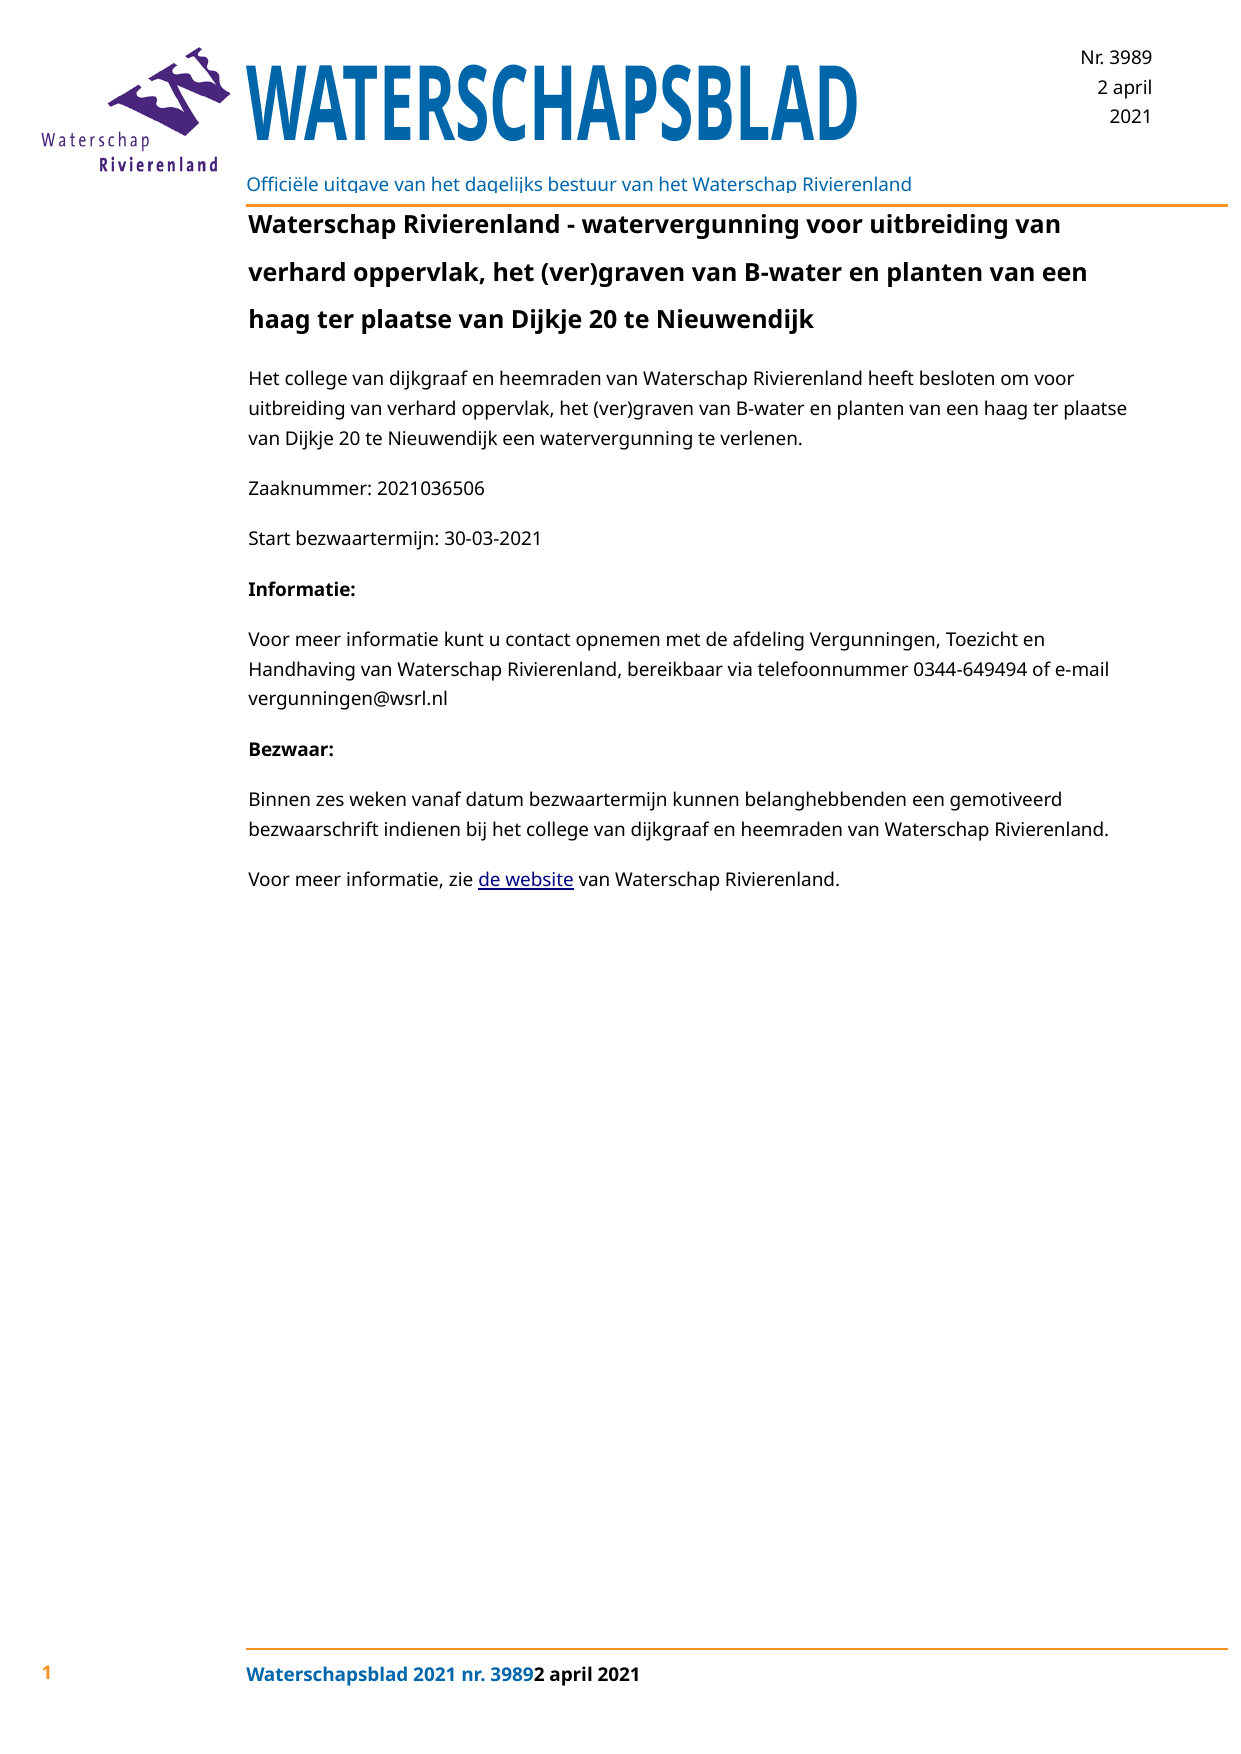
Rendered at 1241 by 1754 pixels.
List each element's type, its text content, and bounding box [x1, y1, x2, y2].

picture [41, 47, 231, 172]
text Waterschap Rivierenland - watervergunning voor uitbreiding van verhard oppervlak, het (ver)graven van B-water en planten van een haag ter plaatse van Dijkje 20 te Nieuwendijk [248, 207, 1152, 336]
text Binnen zes weken vanaf datum bezwaartermijn kunnen belanghebbenden een gemotiveerd bezwaarschrift indienen bij het college van dijkgraaf en heemraden van Waterschap Rivierenland. [248, 786, 1152, 842]
text Zaaknummer: 2021036506 [248, 475, 1152, 501]
text Voor meer informatie, zie de website van Waterschap Rivierenland. [248, 866, 1152, 892]
text Informatie: [248, 576, 1152, 602]
text Het college van dijkgraaf en heemraden van Waterschap Rivierenland heeft besloten om voor uitbreiding van verhard oppervlak, het (ver)graven van B-water en planten van een haag ter plaatse van Dijkje 20 te Nieuwendijk een watervergunning te verlenen. [248, 366, 1152, 450]
text Voor meer informatie kunt u contact opnemen met de afdeling Vergunningen, Toezicht en Handhaving van Waterschap Rivierenland, bereikbaar via telefoonnummer 0344-649494 of e-mail vergunningen@wsrl.nl [248, 626, 1152, 711]
text Start bezwaartermijn: 30-03-2021 [248, 526, 1152, 551]
text Bezwaar: [248, 736, 1152, 762]
